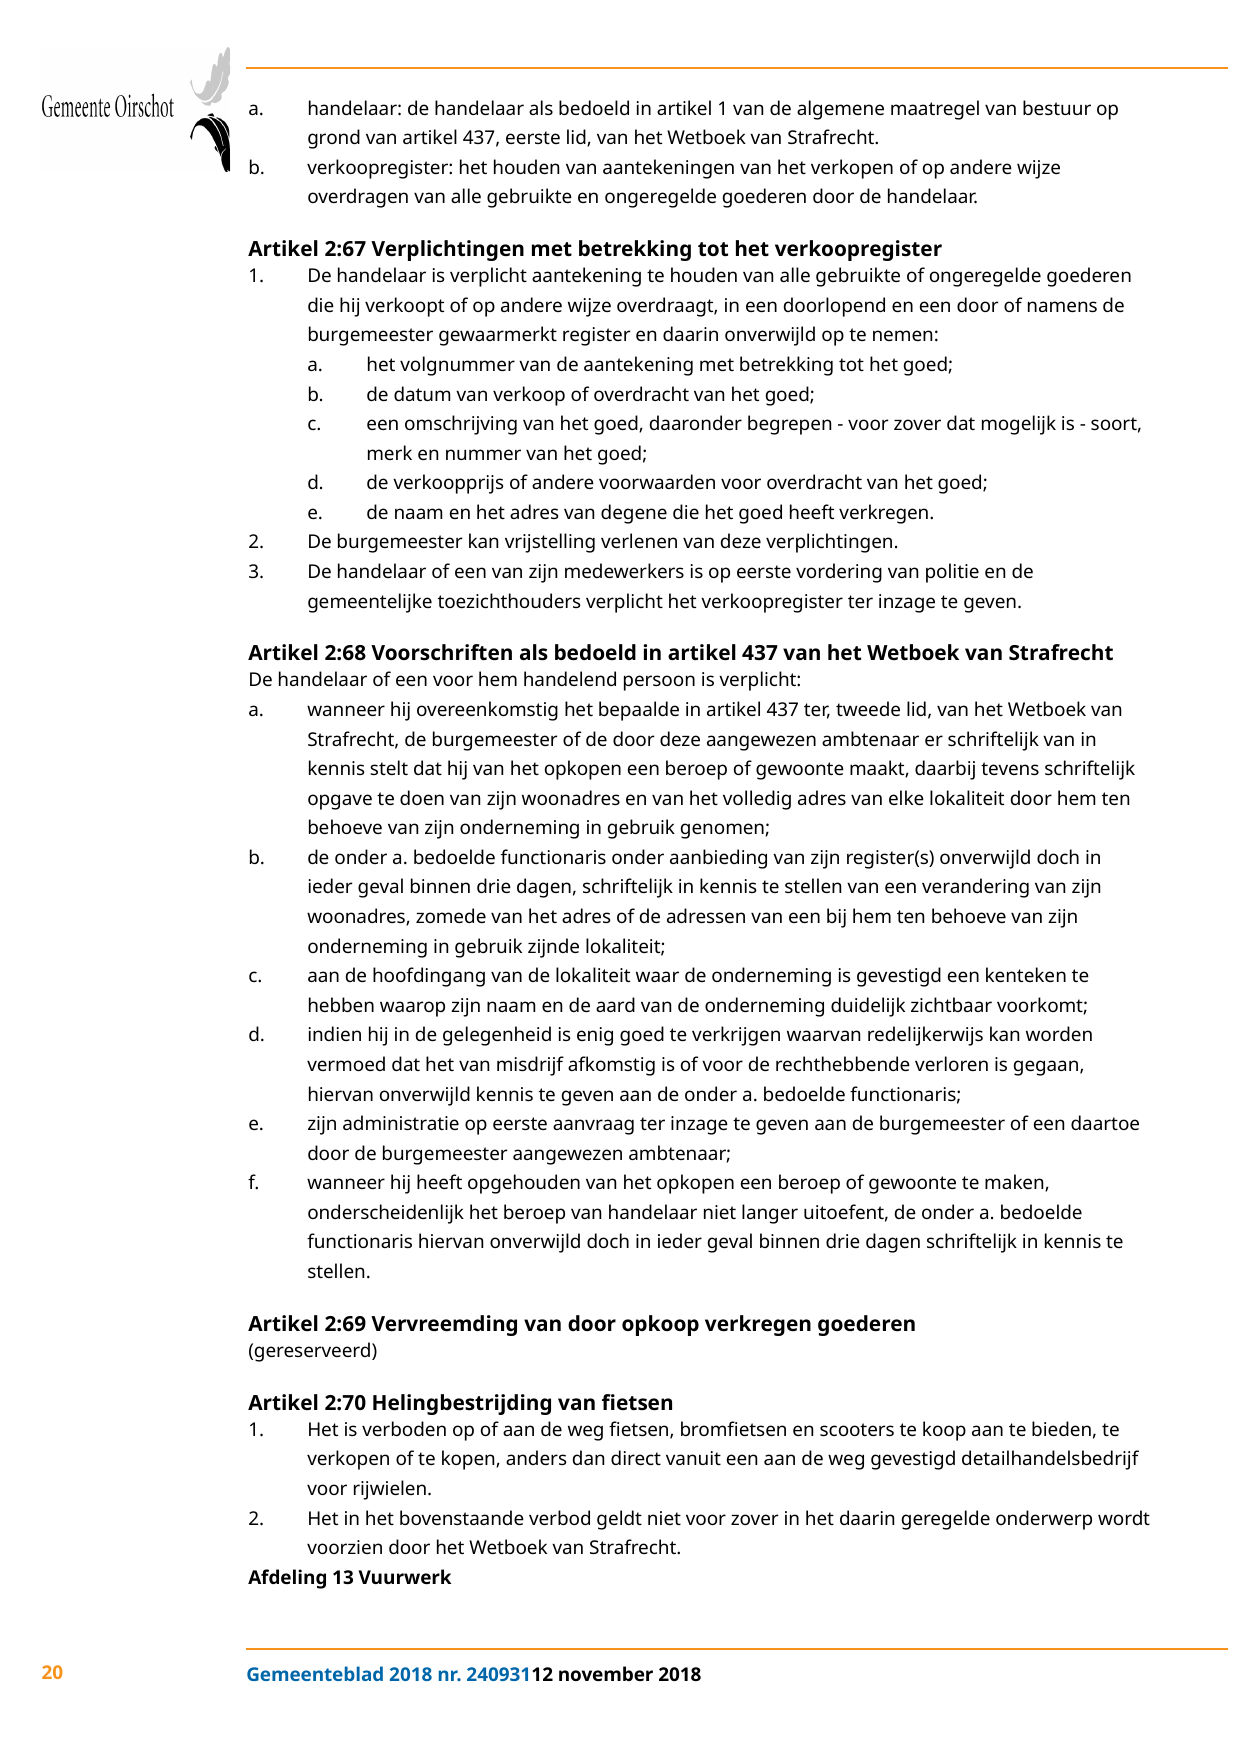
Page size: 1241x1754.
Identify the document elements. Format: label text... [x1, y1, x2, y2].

list De handelaar is verplicht aantekening te houden van alle gebruikte of ongeregelde goederen die hij verkoopt of op andere wijze overdraagt, in een doorlopend en een door of namens de burgemeester gewaarmerkt register en daarin onverwijld op te nemen: [248, 262, 1152, 347]
text Artikel 2:69 Vervreemding van door opkoop verkregen goederen [248, 1309, 1152, 1337]
list verkoopregister: het houden van aantekeningen van het verkopen of op andere wijze overdragen van alle gebruikte en ongeregelde goederen door de handelaar. [248, 154, 1152, 209]
list Het in het bovenstaande verbod geldt niet voor zover in het daarin geregelde onderwerp wordt voorzien door het Wetboek van Strafrecht. [248, 1505, 1152, 1560]
list aan de hoofdingang van de lokaliteit waar de onderneming is gevestigd een kenteken te hebben waarop zijn naam en de aard van de onderneming duidelijk zichtbaar voorkomt; [248, 962, 1152, 1018]
text Artikel 2:68 Voorschriften als bedoeld in artikel 437 van het Wetboek van Strafrecht [248, 638, 1152, 667]
list wanneer hij heeft opgehouden van het opkopen een beroep of gewoonte te maken, onderscheidenlijk het beroep van handelaar niet langer uitoefent, de onder a. bedoelde functionaris hiervan onverwijld doch in ieder geval binnen drie dagen schriftelijk in kennis te stellen. [248, 1169, 1152, 1284]
list De handelaar of een van zijn medewerkers is op eerste vordering van politie en de gemeentelijke toezichthouders verplicht het verkoopregister ter inzage te geven. [248, 558, 1152, 613]
list handelaar: de handelaar als bedoeld in artikel 1 van de algemene maatregel van bestuur op grond van artikel 437, eerste lid, van het Wetboek van Strafrecht. [248, 95, 1152, 150]
list het volgnummer van de aantekening met betrekking tot het goed; [307, 351, 1152, 377]
list de onder a. bedoelde functionaris onder aanbieding van zijn register(s) onverwijld doch in ieder geval binnen drie dagen, schriftelijk in kennis te stellen van een verandering van zijn woonadres, zomede van het adres of de adressen van een bij hem ten behoeve van zijn onderneming in gebruik zijnde lokaliteit; [248, 844, 1152, 959]
list een omschrijving van het goed, daaronder begrepen - voor zover dat mogelijk is - soort, merk en nummer van het goed; [307, 410, 1152, 466]
list de verkoopprijs of andere voorwaarden voor overdracht van het goed; [307, 469, 1152, 495]
picture [41, 47, 231, 172]
list zijn administratie op eerste aanvraag ter inzage te geven aan de burgemeester of een daartoe door de burgemeester aangewezen ambtenaar; [248, 1110, 1152, 1166]
text Afdeling 13 Vuurwerk [248, 1564, 1152, 1590]
list Het is verboden op of aan de weg fietsen, bromfietsen en scooters te koop aan te bieden, te verkopen of te kopen, anders dan direct vanuit een aan de weg gevestigd detailhandelsbedrijf voor rijwielen. [248, 1416, 1152, 1501]
list De burgemeester kan vrijstelling verlenen van deze verplichtingen. [248, 529, 1152, 554]
list wanneer hij overeenkomstig het bepaalde in artikel 437 ter, tweede lid, van het Wetboek van Strafrecht, de burgemeester of de door deze aangewezen ambtenaar er schriftelijk van in kennis stelt dat hij van het opkopen een beroep of gewoonte maakt, daarbij tevens schriftelijk opgave te doen van zijn woonadres en van het volledig adres van elke lokaliteit door hem ten behoeve van zijn onderneming in gebruik genomen; [248, 696, 1152, 840]
text De handelaar of een voor hem handelend persoon is verplicht: [248, 667, 1152, 692]
list indien hij in de gelegenheid is enig goed te verkrijgen waarvan redelijkerwijs kan worden vermoed dat het van misdrijf afkomstig is of voor de rechthebbende verloren is gegaan, hiervan onverwijld kennis te geven aan de onder a. bedoelde functionaris; [248, 1022, 1152, 1107]
text (gereserveerd) [248, 1337, 1152, 1363]
text Artikel 2:67 Verplichtingen met betrekking tot het verkoopregister [248, 234, 1152, 262]
list de datum van verkoop of overdracht van het goed; [307, 381, 1152, 406]
text Artikel 2:70 Helingbestrijding van fietsen [248, 1388, 1152, 1416]
list de naam en het adres van degene die het goed heeft verkregen. [307, 499, 1152, 525]
